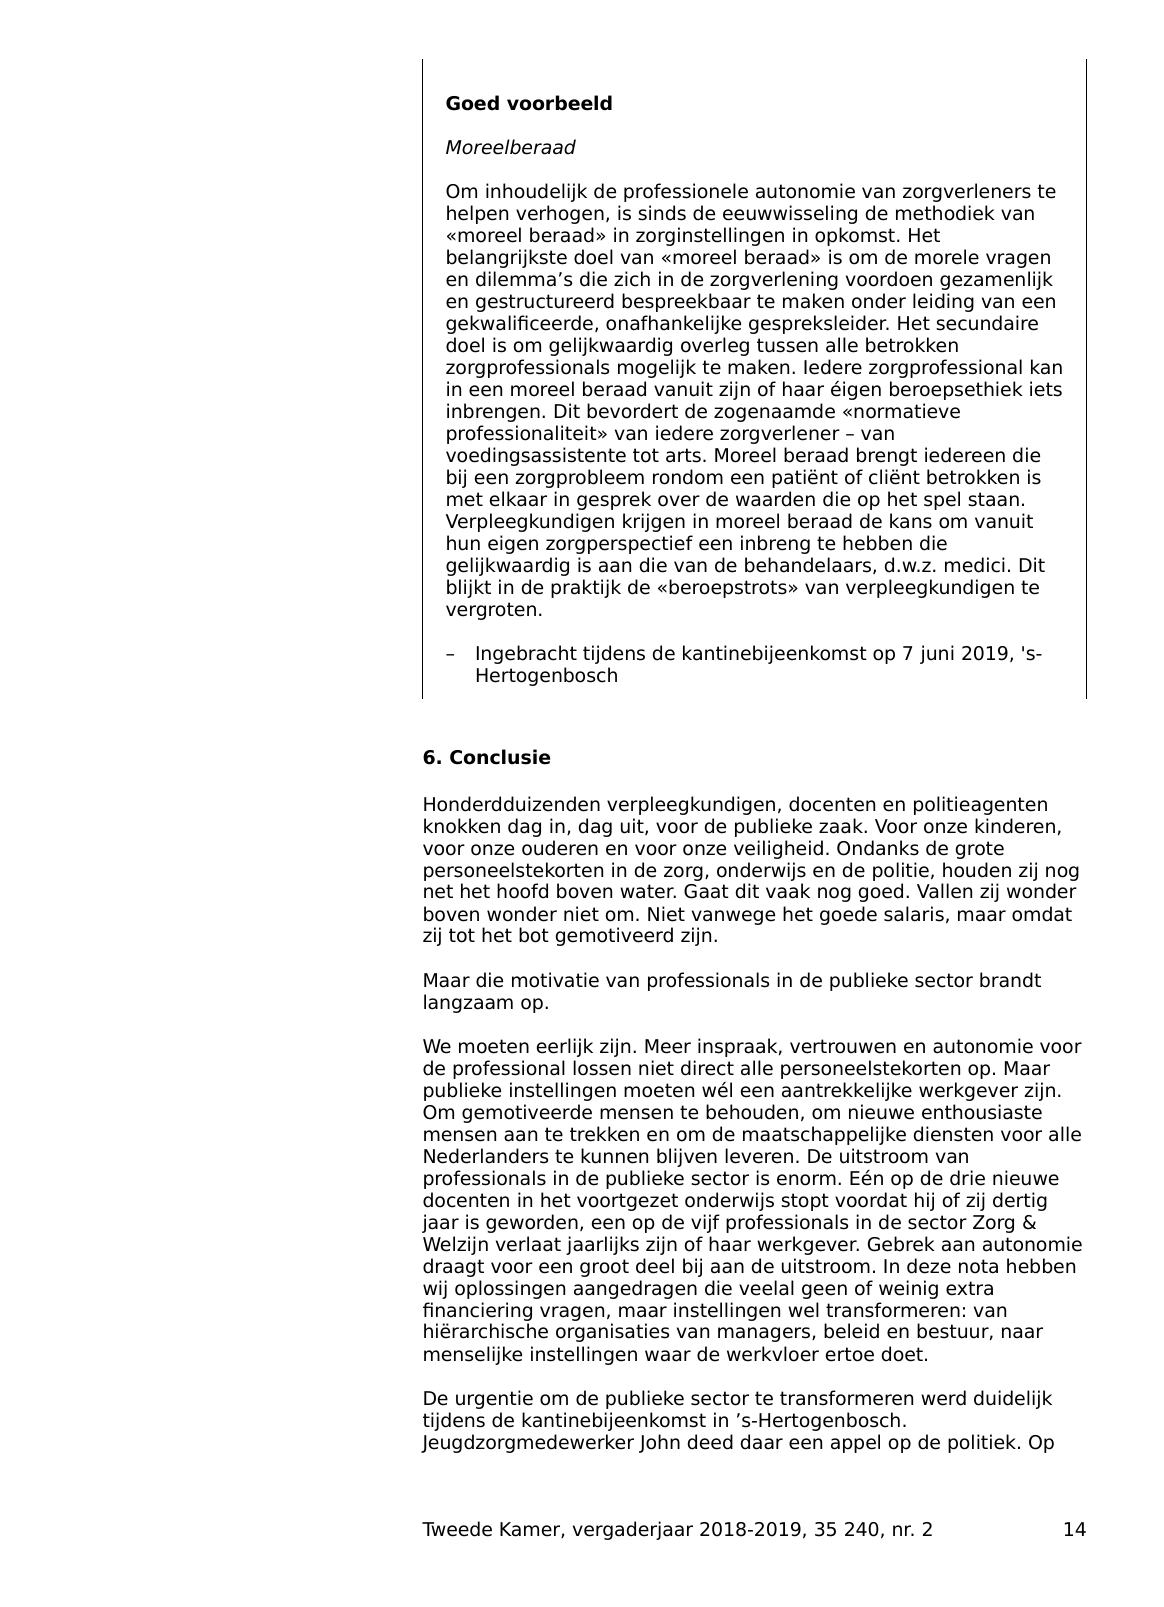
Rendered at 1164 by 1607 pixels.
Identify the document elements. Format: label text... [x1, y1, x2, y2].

text De urgentie om de publieke sector te transformeren werd duidelijk tijdens de kantinebijeenkomst in ’s-Hertogenbosch. Jeugdzorgmedewerker John deed daar een appel op de politiek. Op [422, 1388, 1087, 1453]
table_header Goed voorbeeld Moreelberaad Om inhoudelijk de professionele autonomie van zorgverleners te helpen verhogen, is sinds de eeuwwisseling de methodiek van «moreel beraad» in zorginstellingen in opkomst. Het belangrijkste doel van «moreel beraad» is om de morele vragen en dilemma’s die zich in de zorgverlening voordoen gezamenlijk en gestructureerd bespreekbaar te maken onder leiding van een gekwalificeerde, onafhankelijke gespreksleider. Het secundaire doel is om gelijkwaardig overleg tussen alle betrokken zorgprofessionals mogelijk te maken. Iedere zorgprofessional kan in een moreel beraad vanuit zijn of haar éigen beroepsethiek iets inbrengen. Dit bevordert de zogenaamde «normatieve professionaliteit» van iedere zorgverlener – van voedingsassistente tot arts. Moreel beraad brengt iedereen die bij een zorgprobleem rondom een patiënt of cliënt betrokken is met elkaar in gesprek over de waarden die op het spel staan. Verpleegkundigen krijgen in moreel beraad de kans om vanuit hun eigen zorgperspectief een inbreng te hebben die gelijkwaardig is aan die van de behandelaars, d.w.z. medici. Dit blijkt in de praktijk de «beroepstrots» van verpleegkundigen te vergroten. – Ingebracht tijdens de kantinebijeenkomst op 7 juni 2019, 's-Hertogenbosch [423, 59, 1086, 699]
text We moeten eerlijk zijn. Meer inspraak, vertrouwen en autonomie voor de professional lossen niet direct alle personeelstekorten op. Maar publieke instellingen moeten wél een aantrekkelijke werkgever zijn. Om gemotiveerde mensen te behouden, om nieuwe enthousiaste mensen aan te trekken en om de maatschappelijke diensten voor alle Nederlanders te kunnen blijven leveren. De uitstroom van professionals in de publieke sector is enorm. Eén op de drie nieuwe docenten in het voortgezet onderwijs stopt voordat hij of zij dertig jaar is geworden, een op de vijf professionals in de sector Zorg & Welzijn verlaat jaarlijks zijn of haar werkgever. Gebrek aan autonomie draagt voor een groot deel bij aan de uitstroom. In deze nota hebben wij oplossingen aangedragen die veelal geen of weinig extra financiering vragen, maar instellingen wel transformeren: van hiërarchische organisaties van managers, beleid en bestuur, naar menselijke instellingen waar de werkvloer ertoe doet. [422, 1036, 1087, 1365]
subtitle 6. Conclusie [422, 747, 1087, 768]
text Maar die motivatie van professionals in de publieke sector brandt langzaam op. [422, 969, 1087, 1013]
text Honderdduizenden verpleegkundigen, docenten en politieagenten knokken dag in, dag uit, voor de publieke zaak. Voor onze kinderen, voor onze ouderen en voor onze veiligheid. Ondanks de grote personeelstekorten in de zorg, onderwijs en de politie, houden zij nog net het hoofd boven water. Gaat dit vaak nog goed. Vallen zij wonder boven wonder niet om. Niet vanwege het goede salaris, maar omdat zij tot het bot gemotiveerd zijn. [422, 793, 1087, 947]
